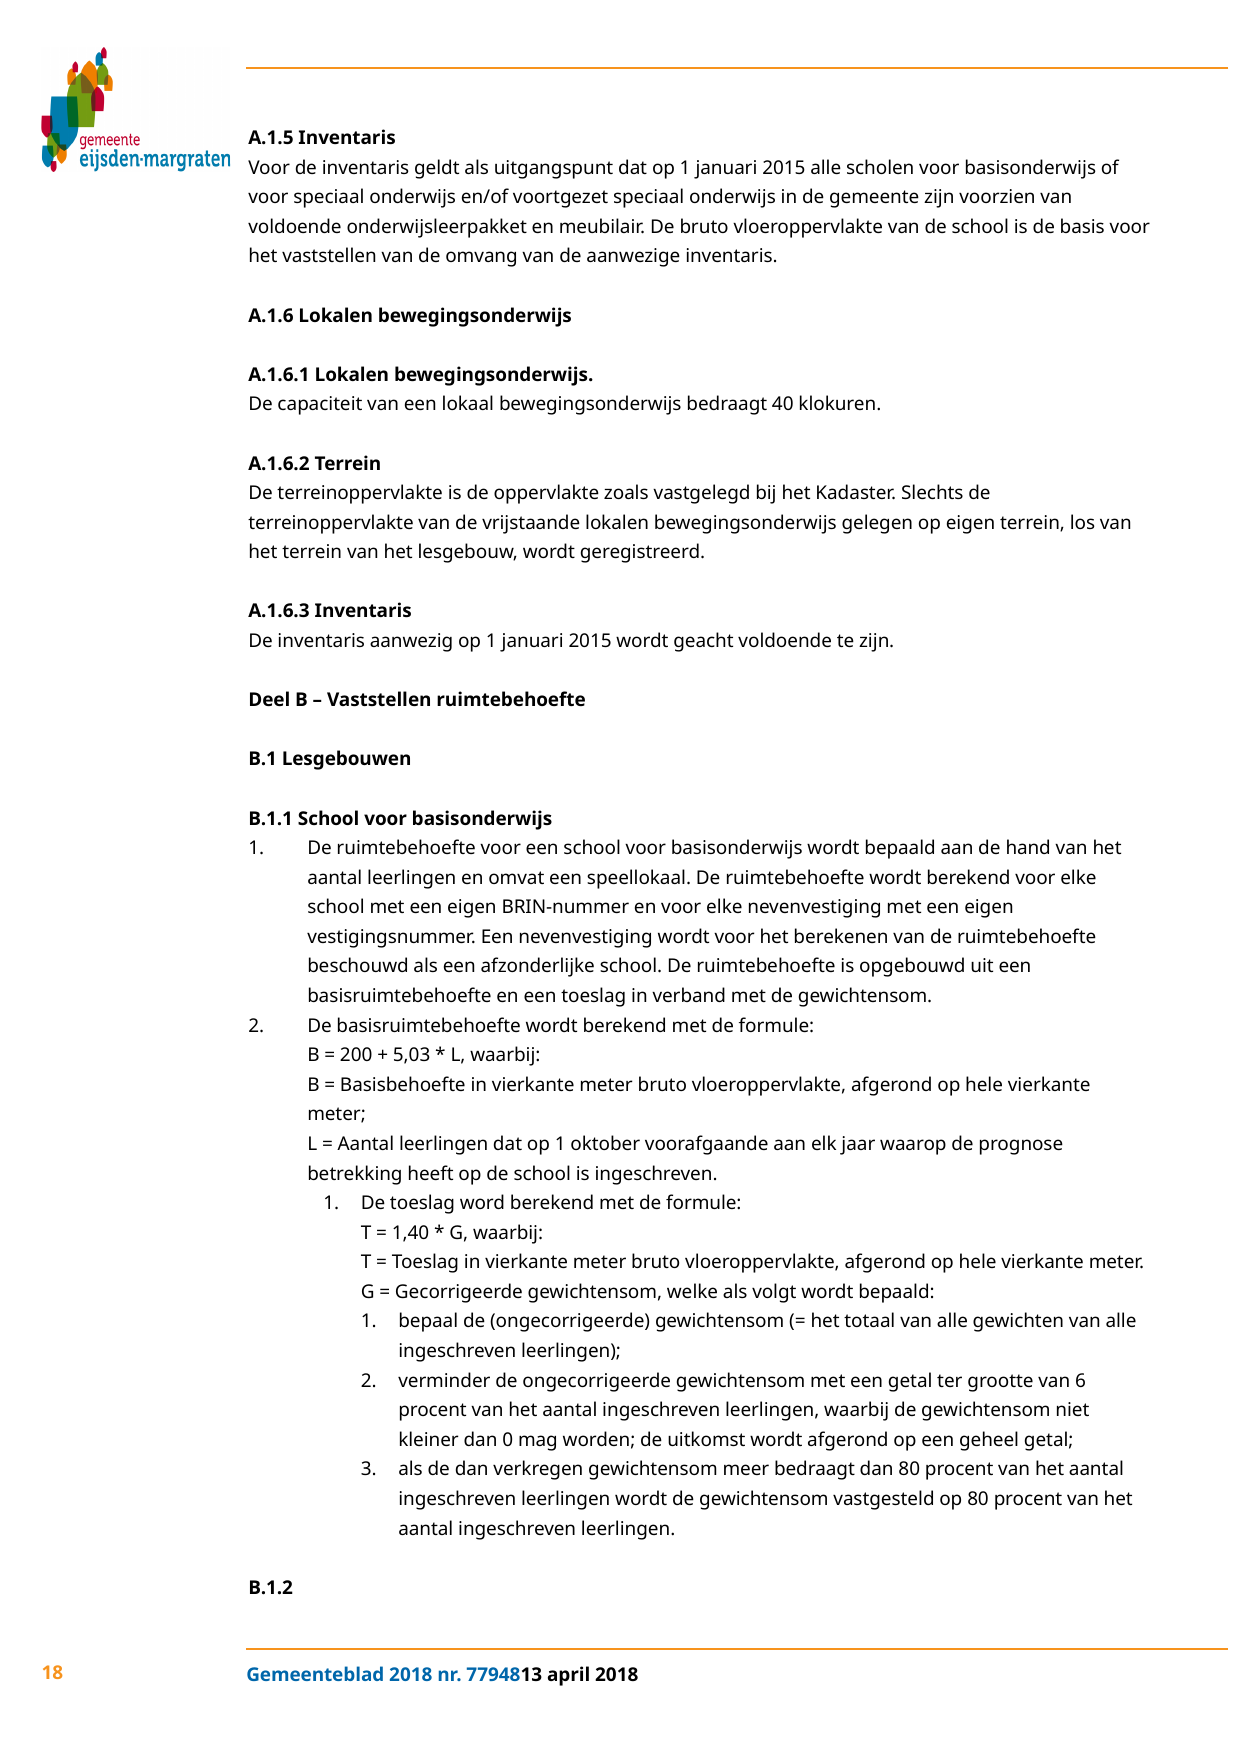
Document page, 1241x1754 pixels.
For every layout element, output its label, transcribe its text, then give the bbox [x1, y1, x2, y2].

text A.1.6 Lokalen bewegingsonderwijs [248, 302, 1152, 328]
text Deel B – Vaststellen ruimtebehoefte [248, 686, 1152, 712]
text De terreinoppervlakte is de oppervlakte zoals vastgelegd bij het Kadaster. Slechts de terreinoppervlakte van de vrijstaande lokalen bewegingsonderwijs gelegen op eigen terrein, los van het terrein van het lesgebouw, wordt geregistreerd. [248, 479, 1152, 564]
text A.1.6.3 Inventaris [248, 598, 1152, 623]
list verminder de ongecorrigeerde gewichtensom met een getal ter grootte van 6 procent van het aantal ingeschreven leerlingen, waarbij de gewichtensom niet kleiner dan 0 mag worden; de uitkomst wordt afgerond op een geheel getal; [361, 1367, 1152, 1452]
list L = Aantal leerlingen dat op 1 oktober voorafgaande aan elk jaar waarop de prognose betrekking heeft op de school is ingeschreven. [248, 1130, 1152, 1186]
list De ruimtebehoefte voor een school voor basisonderwijs wordt bepaald aan de hand van het aantal leerlingen en omvat een speellokaal. De ruimtebehoefte wordt berekend voor elke school met een eigen BRIN-nummer en voor elke nevenvestiging met een eigen vestigingsnummer. Een nevenvestiging wordt voor het berekenen van de ruimtebehoefte beschouwd als een afzonderlijke school. De ruimtebehoefte is opgebouwd uit een basisruimtebehoefte en een toeslag in verband met de gewichtensom. [248, 834, 1152, 1008]
text Voor de inventaris geldt als uitgangspunt dat op 1 januari 2015 alle scholen voor basisonderwijs of voor speciaal onderwijs en/of voortgezet speciaal onderwijs in de gemeente zijn voorzien van voldoende onderwijsleerpakket en meubilair. De bruto vloeroppervlakte van de school is de basis voor het vaststellen van de omvang van de aanwezige inventaris. [248, 154, 1152, 268]
list B = Basisbehoefte in vierkante meter bruto vloeroppervlakte, afgerond op hele vierkante meter; [248, 1071, 1152, 1126]
text A.1.6.1 Lokalen bewegingsonderwijs. [248, 361, 1152, 387]
list De basisruimtebehoefte wordt berekend met de formule: [248, 1012, 1152, 1038]
list bepaal de (ongecorrigeerde) gewichtensom (= het totaal van alle gewichten van alle ingeschreven leerlingen); [361, 1308, 1152, 1363]
list T = Toeslag in vierkante meter bruto vloeroppervlakte, afgerond op hele vierkante meter. [323, 1248, 1152, 1274]
list G = Gecorrigeerde gewichtensom, welke als volgt wordt bepaald: [323, 1278, 1152, 1304]
list De toeslag word berekend met de formule: [323, 1189, 1152, 1215]
text A.1.5 Inventaris [248, 124, 1152, 150]
text B.1.1 School voor basisonderwijs [248, 805, 1152, 831]
text De capaciteit van een lokaal bewegingsonderwijs bedraagt 40 klokuren. [248, 391, 1152, 416]
text De inventaris aanwezig op 1 januari 2015 wordt geacht voldoende te zijn. [248, 627, 1152, 653]
list B = 200 + 5,03 * L, waarbij: [248, 1041, 1152, 1067]
text A.1.6.2 Terrein [248, 450, 1152, 476]
picture [41, 47, 231, 172]
list als de dan verkregen gewichtensom meer bedraagt dan 80 procent van het aantal ingeschreven leerlingen wordt de gewichtensom vastgesteld op 80 procent van het aantal ingeschreven leerlingen. [361, 1456, 1152, 1541]
list T = 1,40 * G, waarbij: [323, 1219, 1152, 1245]
text B.1 Lesgebouwen [248, 746, 1152, 771]
text B.1.2 [248, 1574, 1152, 1600]
